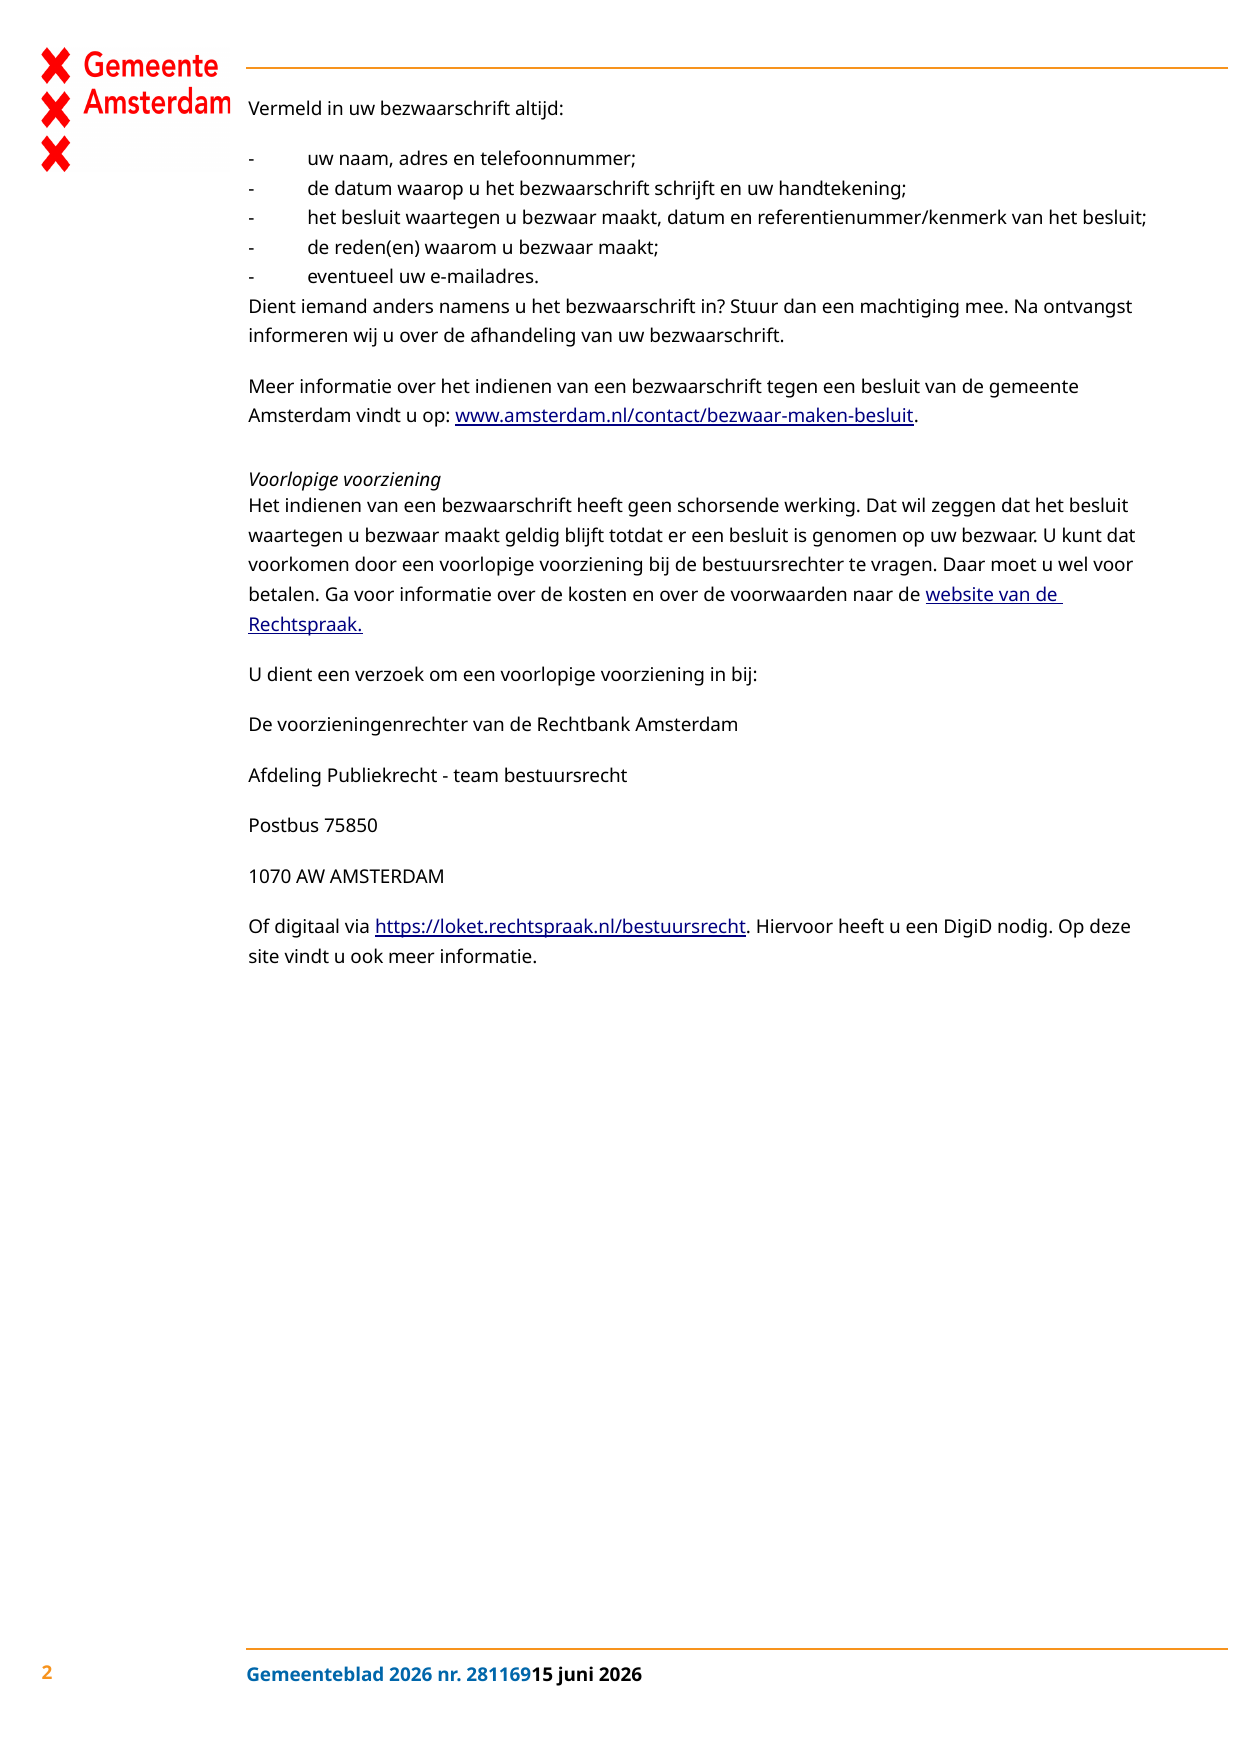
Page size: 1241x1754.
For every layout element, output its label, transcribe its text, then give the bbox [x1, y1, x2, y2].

text Dient iemand anders namens u het bezwaarschrift in? Stuur dan een machtiging mee. Na ontvangst informeren wij u over de afhandeling van uw bezwaarschrift. [248, 293, 1152, 348]
text 1070 AW AMSTERDAM [248, 863, 1152, 888]
picture [41, 47, 231, 172]
text Het indienen van een bezwaarschrift heeft geen schorsende werking. Dat wil zeggen dat het besluit waartegen u bezwaar maakt geldig blijft totdat er een besluit is genomen op uw bezwaar. U kunt dat voorkomen door een voorlopige voorziening bij de bestuursrechter te vragen. Daar moet u wel voor betalen. Ga voor informatie over de kosten en over de voorwaarden naar de website van de Rechtspraak. [248, 492, 1152, 636]
text De voorzieningenrechter van de Rechtbank Amsterdam [248, 712, 1152, 737]
text Of digitaal via https://loket.rechtspraak.nl/bestuursrecht. Hiervoor heeft u een DigiD nodig. Op deze site vindt u ook meer informatie. [248, 913, 1152, 968]
list het besluit waartegen u bezwaar maakt, datum en referentienummer/kenmerk van het besluit; [248, 204, 1152, 230]
list de reden(en) waarom u bezwaar maakt; [248, 234, 1152, 260]
text Afdeling Publiekrecht - team bestuursrecht [248, 762, 1152, 788]
text Vermeld in uw bezwaarschrift altijd: [248, 95, 1152, 121]
list eventueel uw e-mailadres. [248, 263, 1152, 289]
list uw naam, adres en telefoonnummer; [248, 145, 1152, 171]
list de datum waarop u het bezwaarschrift schrijft en uw handtekening; [248, 175, 1152, 201]
text Meer informatie over het indienen van een bezwaarschrift tegen een besluit van de gemeente Amsterdam vindt u op: www.amsterdam.nl/contact/bezwaar-maken-besluit. [248, 373, 1152, 428]
text Postbus 75850 [248, 812, 1152, 838]
text U dient een verzoek om een voorlopige voorziening in bij: [248, 661, 1152, 687]
text Voorlopige voorziening [248, 467, 1152, 492]
